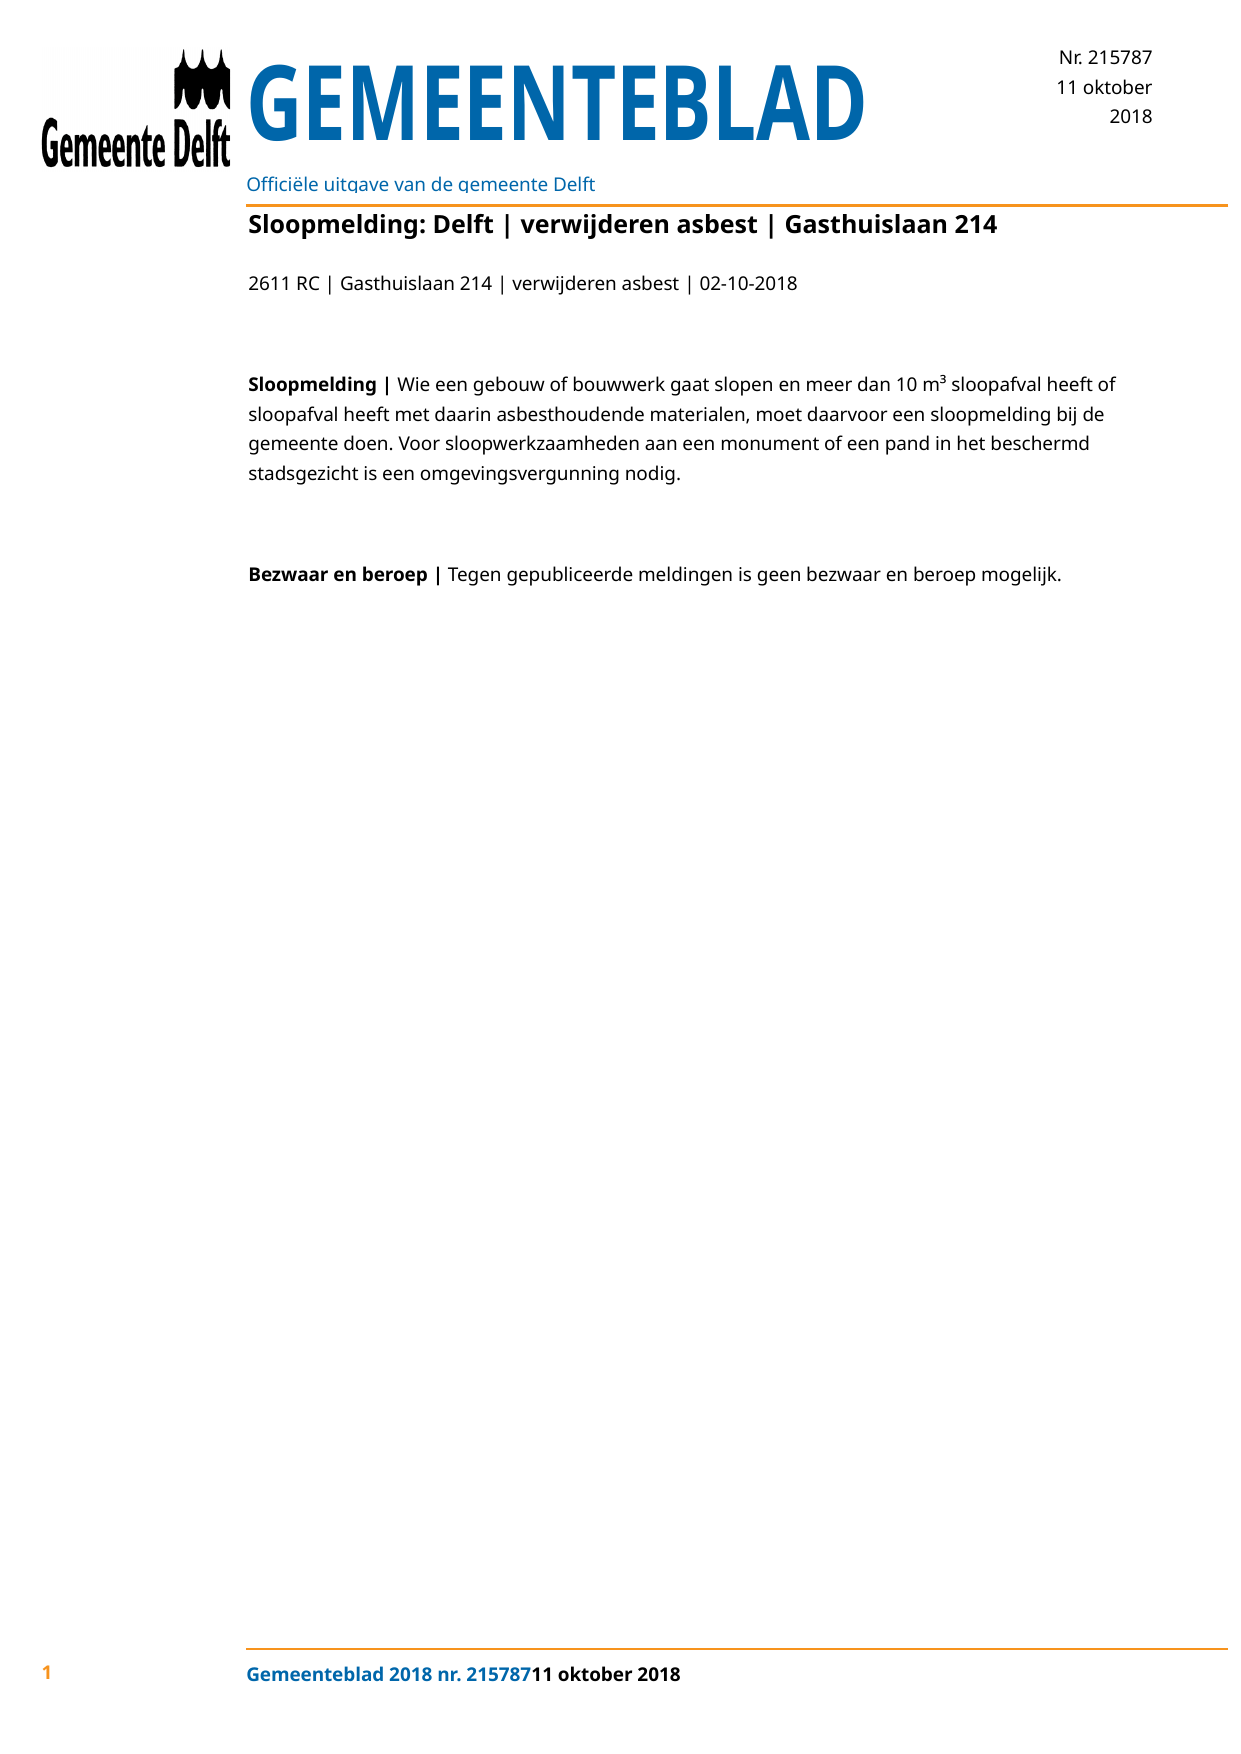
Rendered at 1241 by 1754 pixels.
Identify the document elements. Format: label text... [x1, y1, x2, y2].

text 2611 RC | Gasthuislaan 214 | verwijderen asbest | 02-10-2018 [248, 270, 1152, 296]
text Sloopmelding: Delft | verwijderen asbest | Gasthuislaan 214 [248, 207, 1152, 241]
picture [41, 47, 231, 172]
text Sloopmelding | Wie een gebouw of bouwwerk gaat slopen en meer dan 10 m³ sloopafval heeft of sloopafval heeft met daarin asbesthoudende materialen, moet daarvoor een sloopmelding bij de gemeente doen. Voor sloopwerkzaamheden aan een monument of een pand in het beschermd stadsgezicht is een omgevingsvergunning nodig. [248, 371, 1152, 486]
text Bezwaar en beroep | Tegen gepubliceerde meldingen is geen bezwaar en beroep mogelijk. [248, 561, 1152, 586]
